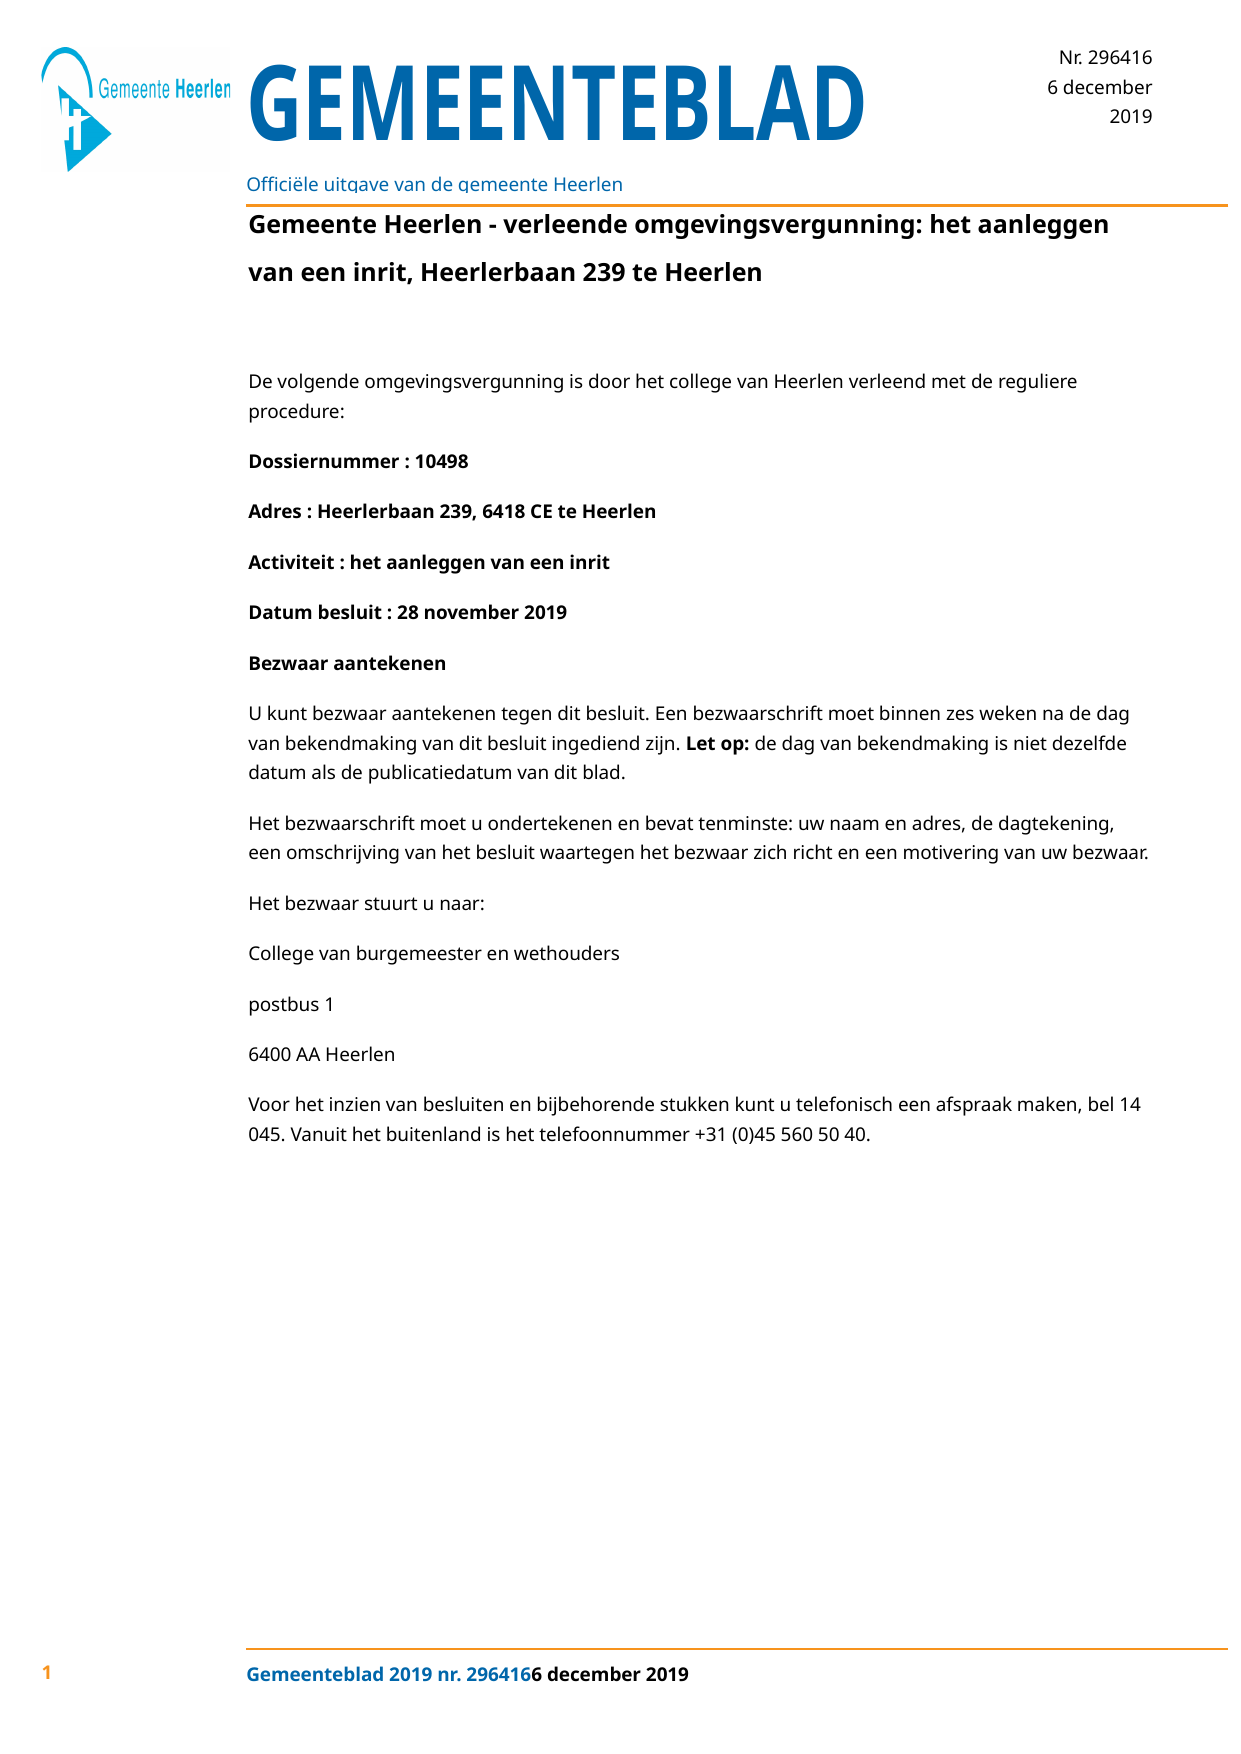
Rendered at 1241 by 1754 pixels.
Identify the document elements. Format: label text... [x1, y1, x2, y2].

text U kunt bezwaar aantekenen tegen dit besluit. Een bezwaarschrift moet binnen zes weken na de dag van bekendmaking van dit besluit ingediend zijn. Let op: de dag van bekendmaking is niet dezelfde datum als de publicatiedatum van dit blad. [248, 700, 1152, 785]
picture [41, 47, 231, 172]
text De volgende omgevingsvergunning is door het college van Heerlen verleend met de reguliere procedure: [248, 368, 1152, 424]
text Bezwaar aantekenen [248, 650, 1152, 676]
picture [41, 47, 59, 70]
text Dossiernummer : 10498 [248, 448, 1152, 474]
text 6400 AA Heerlen [248, 1041, 1152, 1067]
text Het bezwaar stuurt u naar: [248, 890, 1152, 916]
text College van burgemeester en wethouders [248, 940, 1152, 966]
text Voor het inzien van besluiten en bijbehorende stukken kunt u telefonisch een afspraak maken, bel 14 045. Vanuit het buitenland is het telefoonnummer +31 (0)45 560 50 40. [248, 1092, 1152, 1147]
text Activiteit : het aanleggen van een inrit [248, 549, 1152, 575]
text Het bezwaarschrift moet u ondertekenen en bevat tenminste: uw naam en adres, de dagtekening, een omschrijving van het besluit waartegen het bezwaar zich richt en een motivering van uw bezwaar. [248, 810, 1152, 865]
text Datum besluit : 28 november 2019 [248, 599, 1152, 625]
text Gemeente Heerlen - verleende omgevingsvergunning: het aanleggen van een inrit, Heerlerbaan 239 te Heerlen [248, 207, 1152, 288]
text Adres : Heerlerbaan 239, 6418 CE te Heerlen [248, 499, 1152, 524]
text postbus 1 [248, 991, 1152, 1017]
